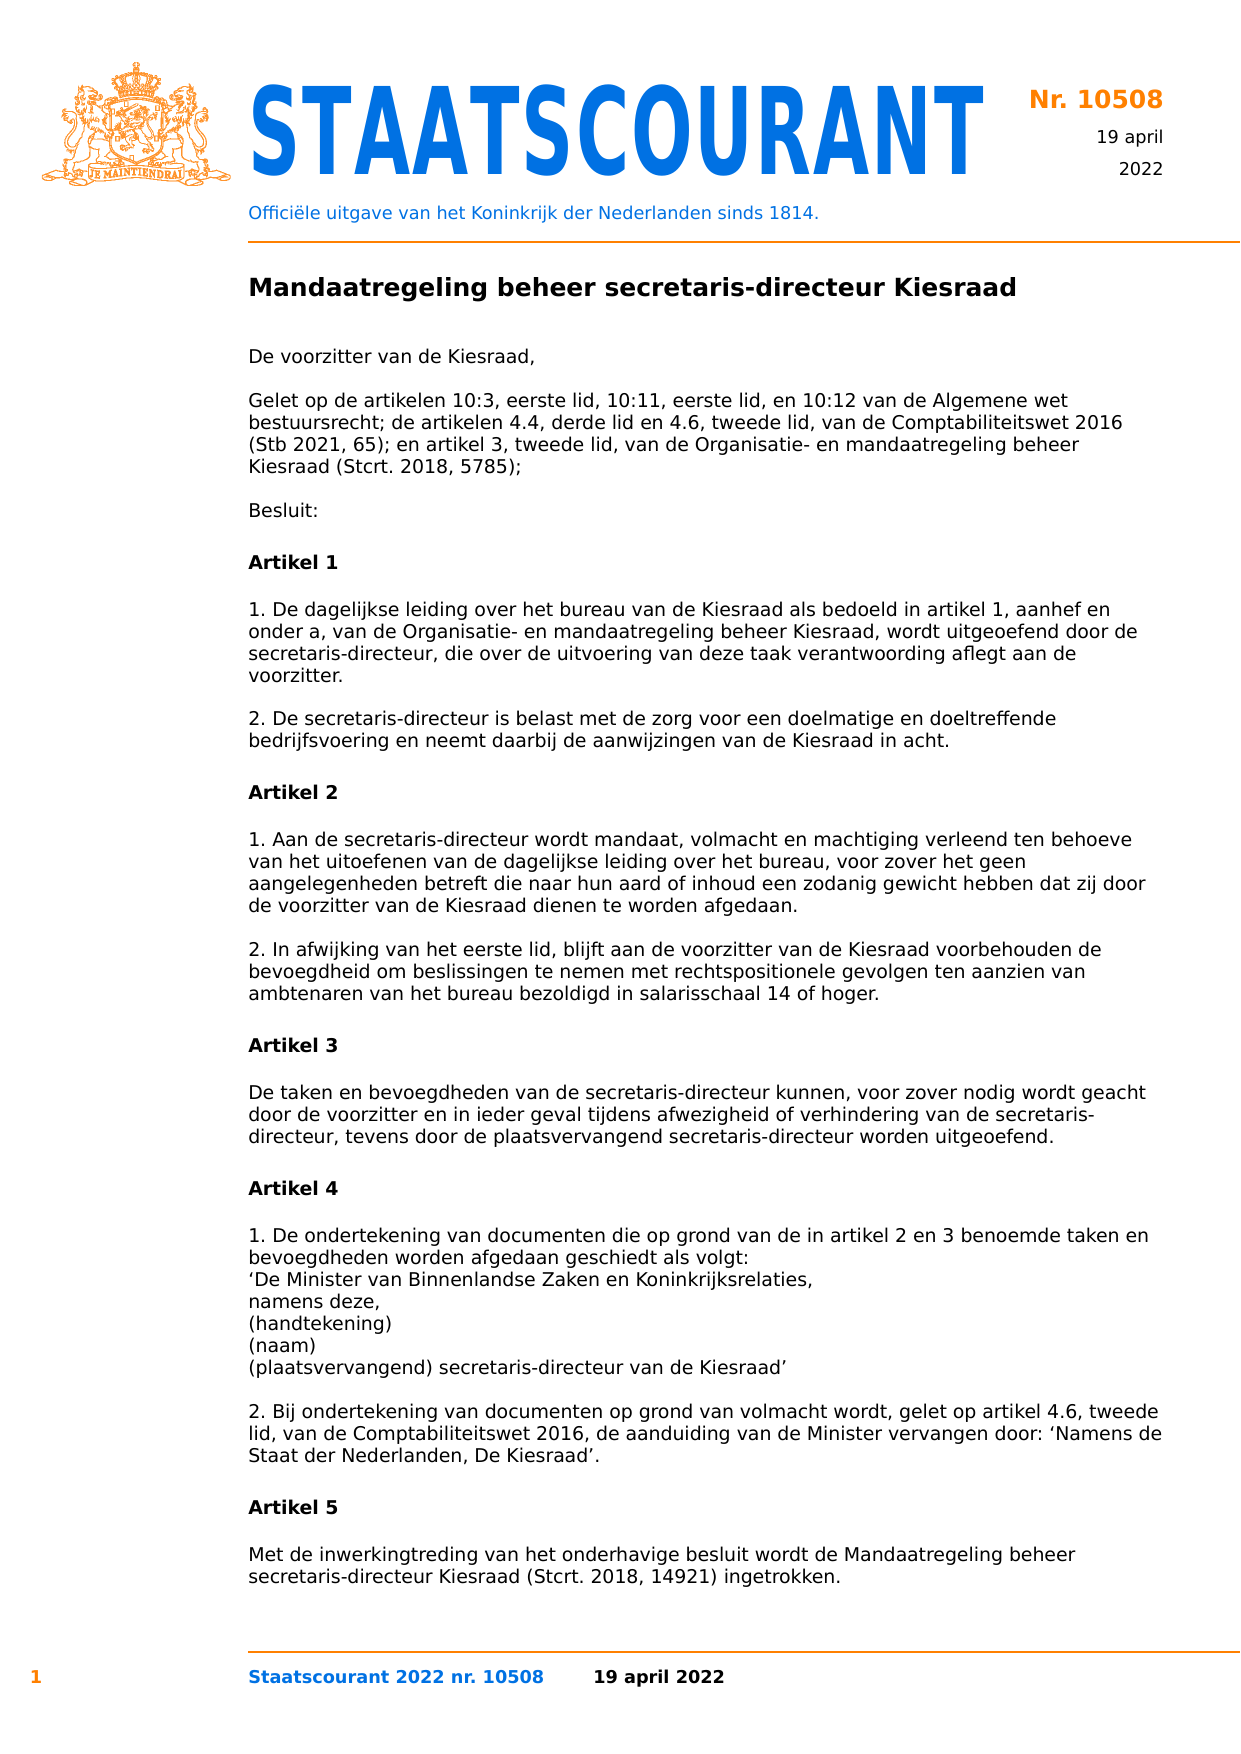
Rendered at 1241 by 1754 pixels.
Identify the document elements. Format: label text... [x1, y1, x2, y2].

subtitle Artikel 4 [248, 1178, 1163, 1200]
table_cell 19 april [998, 121, 1240, 153]
text (handtekening) [248, 1313, 1163, 1335]
text 2. De secretaris-directeur is belast met de zorg voor een doelmatige en doeltreffende bedrijfsvoering en neemt daarbij de aanwijzingen van de Kiesraad in acht. [248, 708, 1163, 752]
table_header STAATSCOURANT [248, 62, 998, 203]
text 1. Aan de secretaris-directeur wordt mandaat, volmacht en machtiging verleend ten behoeve van het uitoefenen van de dagelijkse leiding over het bureau, voor zover het geen aangelegenheden betreft die naar hun aard of inhoud een zodanig gewicht hebben dat zij door de voorzitter van de Kiesraad dienen te worden afgedaan. [248, 829, 1163, 917]
text 2. Bij ondertekening van documenten op grond van volmacht wordt, gelet op artikel 4.6, tweede lid, van de Comptabiliteitswet 2016, de aanduiding van de Minister vervangen door: ‘Namens de Staat der Nederlanden, De Kiesraad’. [248, 1401, 1163, 1467]
text 1. De ondertekening van documenten die op grond van de in artikel 2 en 3 benoemde taken en bevoegdheden worden afgedaan geschiedt als volgt: [248, 1225, 1163, 1269]
table_header [25, 62, 248, 241]
text Besluit: [248, 499, 1163, 522]
text Met de inwerkingtreding van het onderhavige besluit wordt de Mandaatregeling beheer secretaris-directeur Kiesraad (Stcrt. 2018, 14921) ingetrokken. [248, 1543, 1163, 1587]
text 2. In afwijking van het eerste lid, blijft aan de voorzitter van de Kiesraad voorbehouden de bevoegdheid om beslissingen te nemen met rechtspositionele gevolgen ten aanzien van ambtenaren van het bureau bezoldigd in salarisschaal 14 of hoger. [248, 939, 1163, 1005]
subtitle Artikel 2 [248, 782, 1163, 804]
text (naam) [248, 1335, 1163, 1357]
table_header Nr. 10508 [998, 62, 1240, 121]
subtitle Artikel 1 [248, 552, 1163, 573]
text De voorzitter van de Kiesraad, [248, 346, 1163, 368]
subtitle Artikel 3 [248, 1035, 1163, 1057]
table_cell 2022 [998, 153, 1240, 203]
subtitle Mandaatregeling beheer secretaris-directeur Kiesraad [248, 273, 1163, 302]
text (plaatsvervangend) secretaris-directeur van de Kiesraad’ [248, 1357, 1163, 1379]
table_cell Officiële uitgave van het Koninkrijk der Nederlanden sinds 1814. [248, 203, 1240, 241]
text 1. De dagelijkse leiding over het bureau van de Kiesraad als bedoeld in artikel 1, aanhef en onder a, van de Organisatie- en mandaatregeling beheer Kiesraad, wordt uitgeoefend door de secretaris-directeur, die over de uitvoering van deze taak verantwoording aflegt aan de voorzitter. [248, 598, 1163, 686]
picture [41, 62, 231, 186]
text Gelet op de artikelen 10:3, eerste lid, 10:11, eerste lid, en 10:12 van de Algemene wet bestuursrecht; de artikelen 4.4, derde lid en 4.6, tweede lid, van de Comptabiliteitswet 2016 (Stb 2021, 65); en artikel 3, tweede lid, van de Organisatie- en mandaatregeling beheer Kiesraad (Stcrt. 2018, 5785); [248, 390, 1163, 478]
text namens deze, [248, 1291, 1163, 1313]
subtitle Artikel 5 [248, 1497, 1163, 1518]
text De taken en bevoegdheden van de secretaris-directeur kunnen, voor zover nodig wordt geacht door de voorzitter en in ieder geval tijdens afwezigheid of verhindering van de secretaris-directeur, tevens door de plaatsvervangend secretaris-directeur worden uitgeoefend. [248, 1082, 1163, 1148]
text ‘De Minister van Binnenlandse Zaken en Koninkrijksrelaties, [248, 1269, 1163, 1291]
